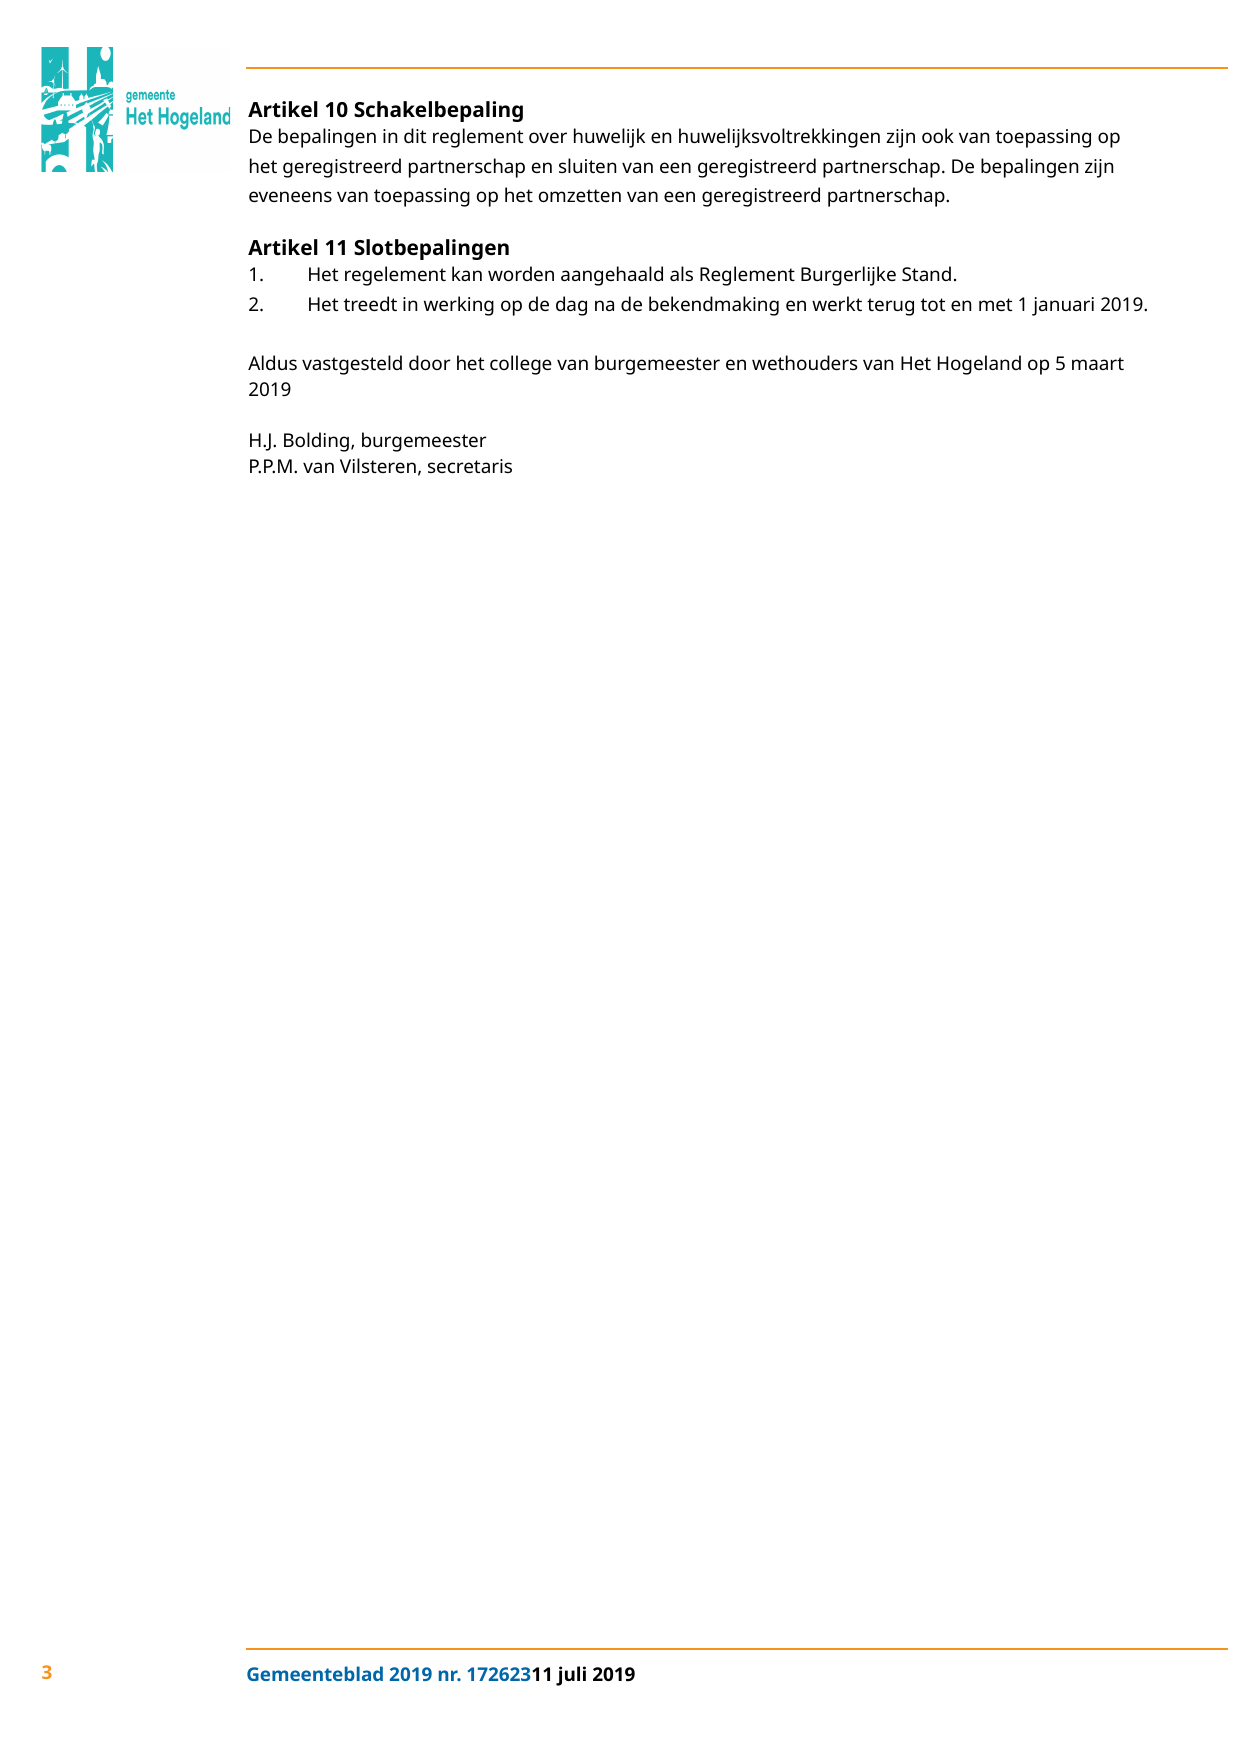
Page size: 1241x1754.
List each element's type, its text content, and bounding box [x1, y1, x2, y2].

text H.J. Bolding, burgemeester [248, 427, 1152, 453]
text Aldus vastgesteld door het college van burgemeester en wethouders van Het Hogeland op 5 maart 2019 [248, 350, 1152, 401]
text De bepalingen in dit reglement over huwelijk en huwelijksvoltrekkingen zijn ook van toepassing op het geregistreerd partnerschap en sluiten van een geregistreerd partnerschap. De bepalingen zijn eveneens van toepassing op het omzetten van een geregistreerd partnerschap. [248, 123, 1152, 208]
list Het treedt in werking op de dag na de bekendmaking en werkt terug tot en met 1 januari 2019. [248, 291, 1152, 317]
list Het regelement kan worden aangehaald als Reglement Burgerlijke Stand. [248, 261, 1152, 287]
picture [41, 47, 231, 172]
text Artikel 10 Schakelbepaling [248, 95, 1152, 123]
text P.P.M. van Vilsteren, secretaris [248, 453, 1152, 479]
text Artikel 11 Slotbepalingen [248, 233, 1152, 261]
